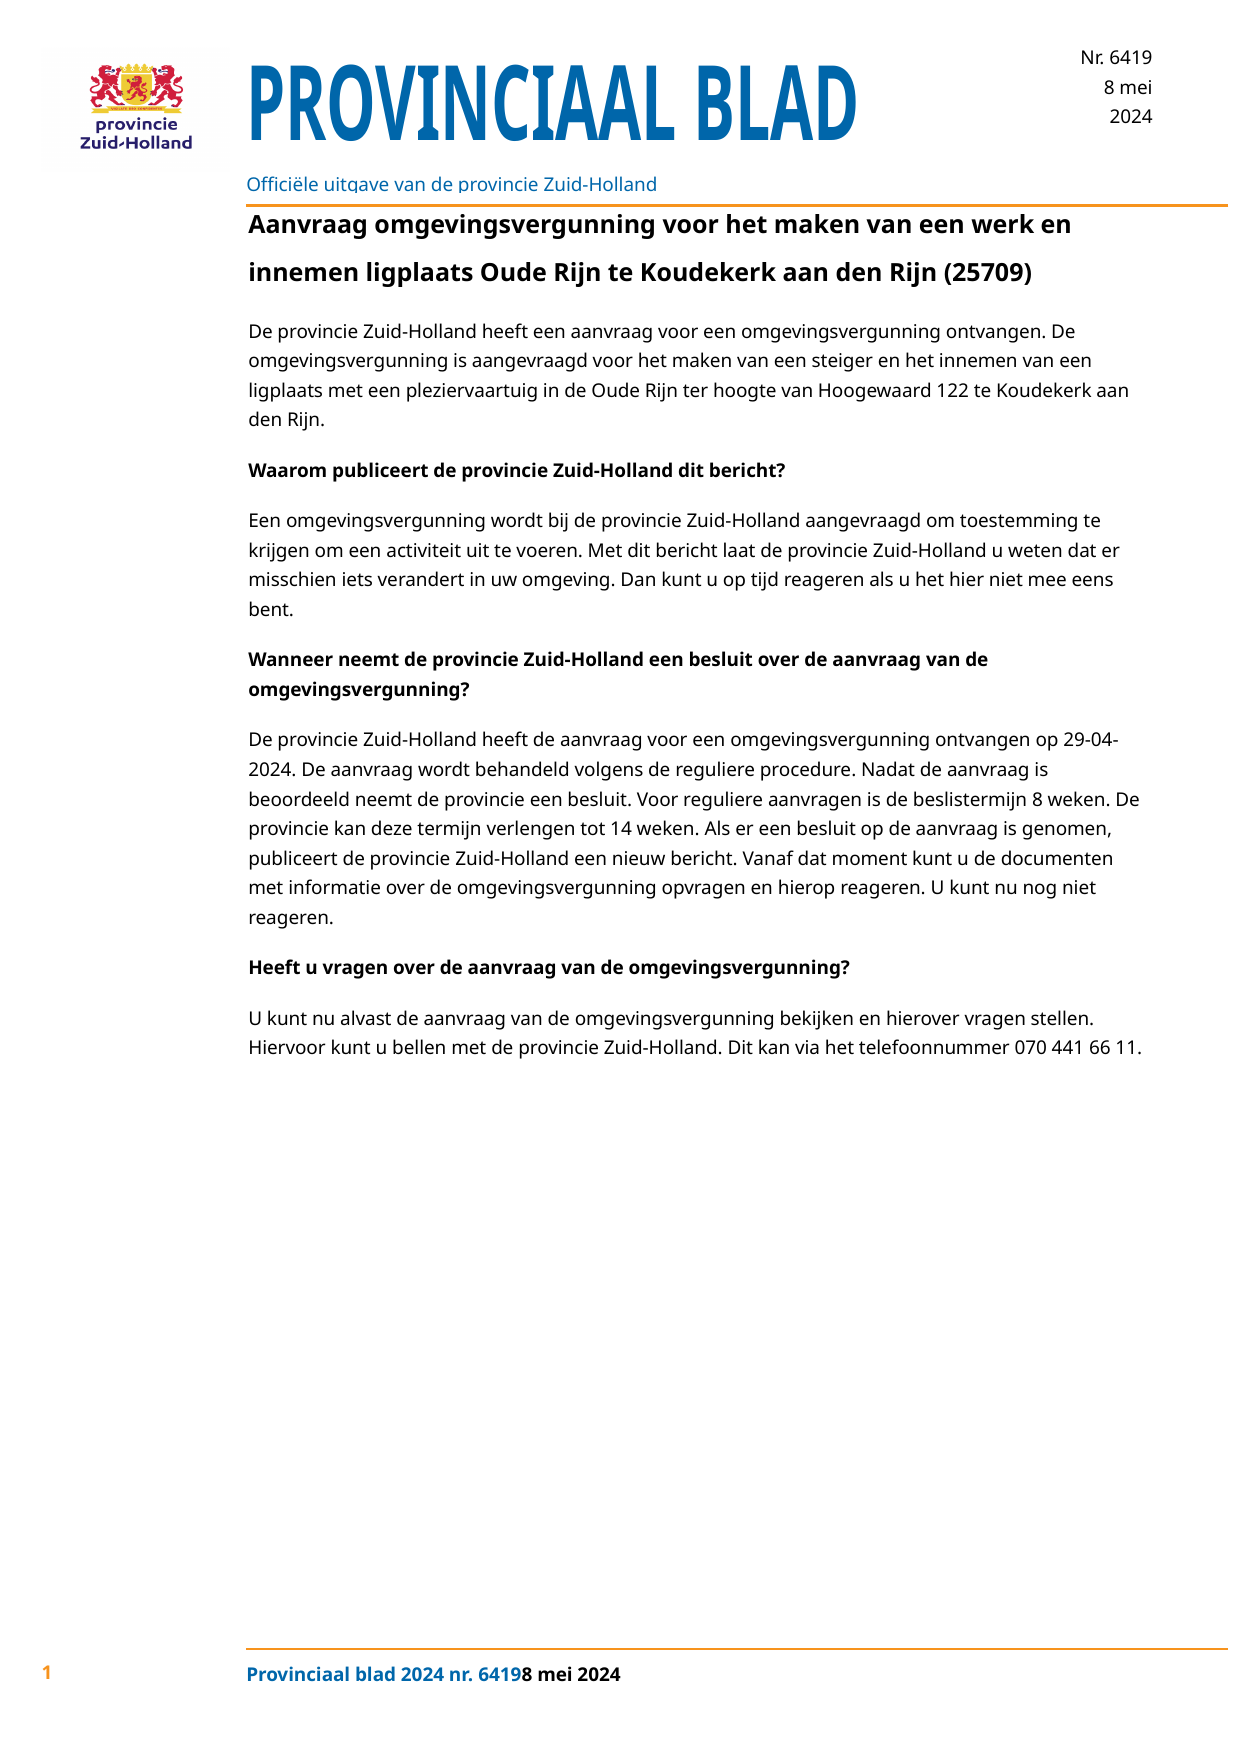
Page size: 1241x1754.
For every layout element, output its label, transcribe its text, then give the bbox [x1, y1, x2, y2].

text Aanvraag omgevingsvergunning voor het maken van een werk en innemen ligplaats Oude Rijn te Koudekerk aan den Rijn (25709) [248, 207, 1152, 288]
text Een omgevingsvergunning wordt bij de provincie Zuid-Holland aangevraagd om toestemming te krijgen om een activiteit uit te voeren. Met dit bericht laat de provincie Zuid-Holland u weten dat er misschien iets verandert in uw omgeving. Dan kunt u op tijd reageren als u het hier niet mee eens bent. [248, 507, 1152, 622]
text U kunt nu alvast de aanvraag van de omgevingsvergunning bekijken en hierover vragen stellen. Hiervoor kunt u bellen met de provincie Zuid-Holland. Dit kan via het telefoonnummer 070 441 66 11. [248, 1005, 1152, 1060]
text De provincie Zuid-Holland heeft de aanvraag voor een omgevingsvergunning ontvangen op 29-04-2024. De aanvraag wordt behandeld volgens de reguliere procedure. Nadat de aanvraag is beoordeeld neemt de provincie een besluit. Voor reguliere aanvragen is de beslistermijn 8 weken. De provincie kan deze termijn verlengen tot 14 weken. Als er een besluit op de aanvraag is genomen, publiceert de provincie Zuid-Holland een nieuw bericht. Vanaf dat moment kunt u de documenten met informatie over de omgevingsvergunning opvragen en hierop reageren. U kunt nu nog niet reageren. [248, 727, 1152, 930]
text Waarom publiceert de provincie Zuid-Holland dit bericht? [248, 457, 1152, 483]
text Heeft u vragen over de aanvraag van de omgevingsvergunning? [248, 954, 1152, 980]
text De provincie Zuid-Holland heeft een aanvraag voor een omgevingsvergunning ontvangen. De omgevingsvergunning is aangevraagd voor het maken van een steiger en het innemen van een ligplaats met een pleziervaartuig in de Oude Rijn ter hoogte van Hoogewaard 122 te Koudekerk aan den Rijn. [248, 318, 1152, 432]
picture [41, 47, 231, 172]
text Wanneer neemt de provincie Zuid-Holland een besluit over de aanvraag van de omgevingsvergunning? [248, 647, 1152, 702]
